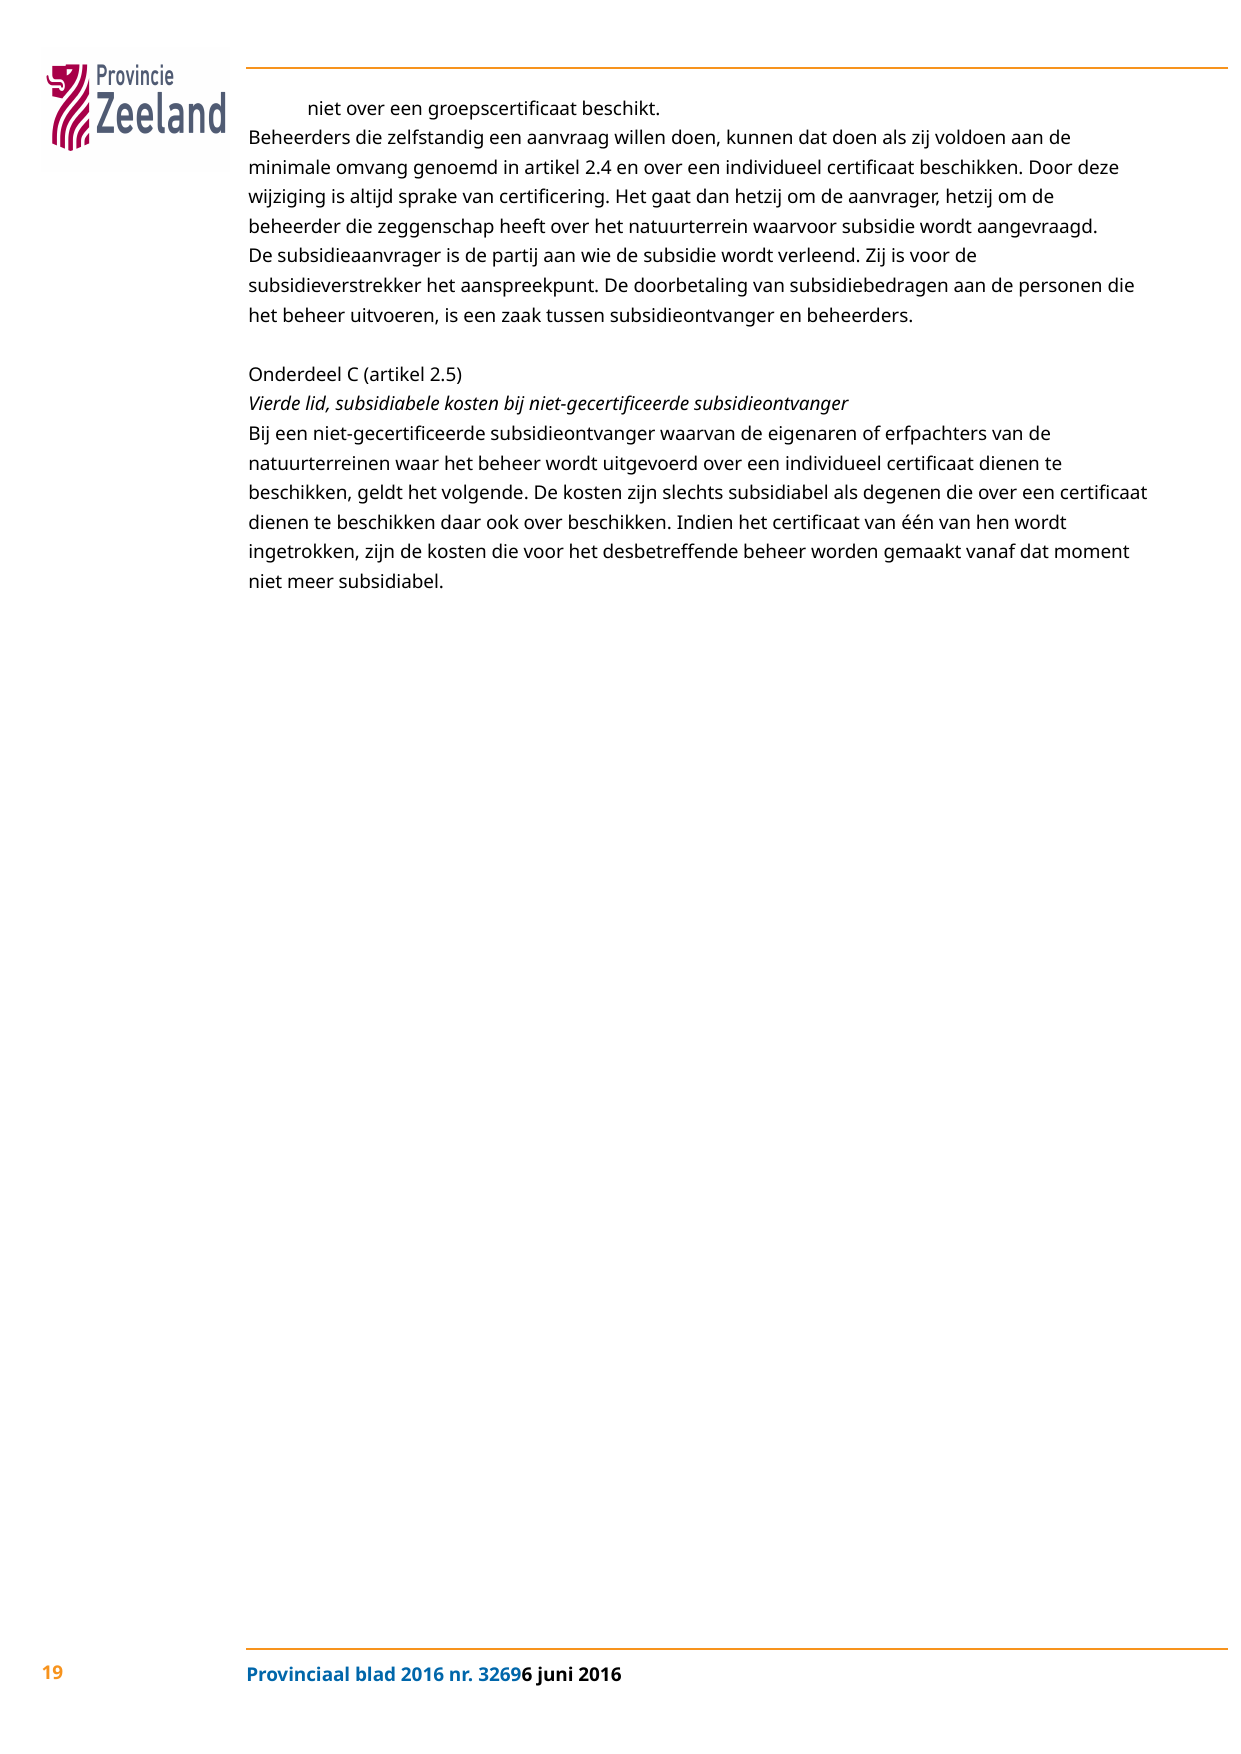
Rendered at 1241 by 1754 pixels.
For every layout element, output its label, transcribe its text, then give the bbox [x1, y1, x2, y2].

text De subsidieaanvrager is de partij aan wie de subsidie wordt verleend. Zij is voor de subsidieverstrekker het aanspreekpunt. De doorbetaling van subsidiebedragen aan de personen die het beheer uitvoeren, is een zaak tussen subsidieontvanger en beheerders. [248, 243, 1152, 328]
text Vierde lid, subsidiabele kosten bij niet-gecertificeerde subsidieontvanger [248, 391, 1152, 416]
text Bij een niet-gecertificeerde subsidieontvanger waarvan de eigenaren of erfpachters van de natuurterreinen waar het beheer wordt uitgevoerd over een individueel certificaat dienen te beschikken, geldt het volgende. De kosten zijn slechts subsidiabel als degenen die over een certificaat dienen te beschikken daar ook over beschikken. Indien het certificaat van één van hen wordt ingetrokken, zijn de kosten die voor het desbetreffende beheer worden gemaakt vanaf dat moment niet meer subsidiabel. [248, 420, 1152, 594]
picture [41, 47, 231, 172]
text Onderdeel C (artikel 2.5) [248, 361, 1152, 387]
text Beheerders die zelfstandig een aanvraag willen doen, kunnen dat doen als zij voldoen aan de minimale omvang genoemd in artikel 2.4 en over een individueel certificaat beschikken. Door deze wijziging is altijd sprake van certificering. Het gaat dan hetzij om de aanvrager, hetzij om de beheerder die zeggenschap heeft over het natuurterrein waarvoor subsidie wordt aangevraagd. [248, 124, 1152, 239]
list niet over een groepscertificaat beschikt. [248, 95, 1152, 121]
